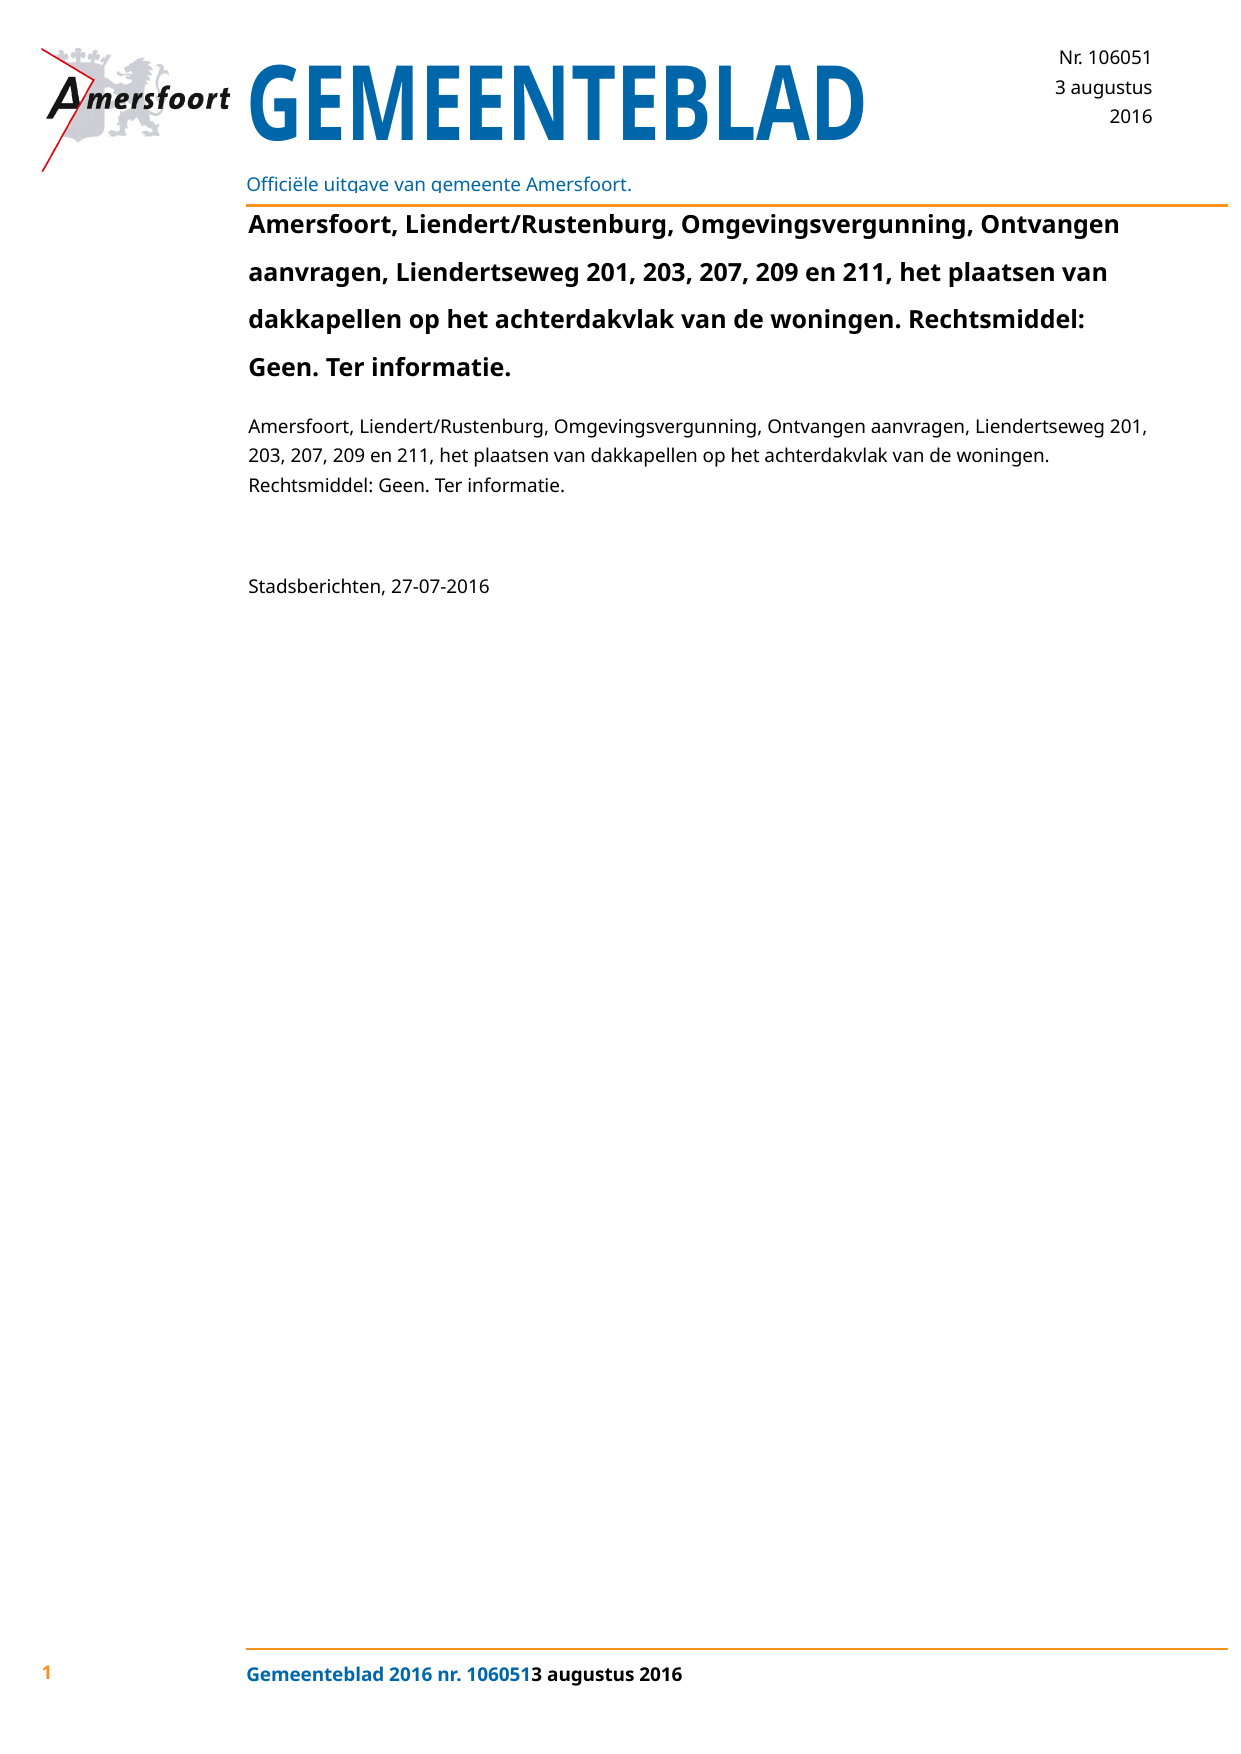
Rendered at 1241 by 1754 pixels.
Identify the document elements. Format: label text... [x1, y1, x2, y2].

text Amersfoort, Liendert/Rustenburg, Omgevingsvergunning, Ontvangen aanvragen, Liendertseweg 201, 203, 207, 209 en 211, het plaatsen van dakkapellen op het achterdakvlak van de woningen. Rechtsmiddel: Geen. Ter informatie. [248, 413, 1152, 498]
text Stadsberichten, 27-07-2016 [248, 573, 1152, 599]
text Amersfoort, Liendert/Rustenburg, Omgevingsvergunning, Ontvangen aanvragen, Liendertseweg 201, 203, 207, 209 en 211, het plaatsen van dakkapellen op het achterdakvlak van de woningen. Rechtsmiddel: Geen. Ter informatie. [248, 207, 1152, 384]
picture [41, 47, 231, 172]
